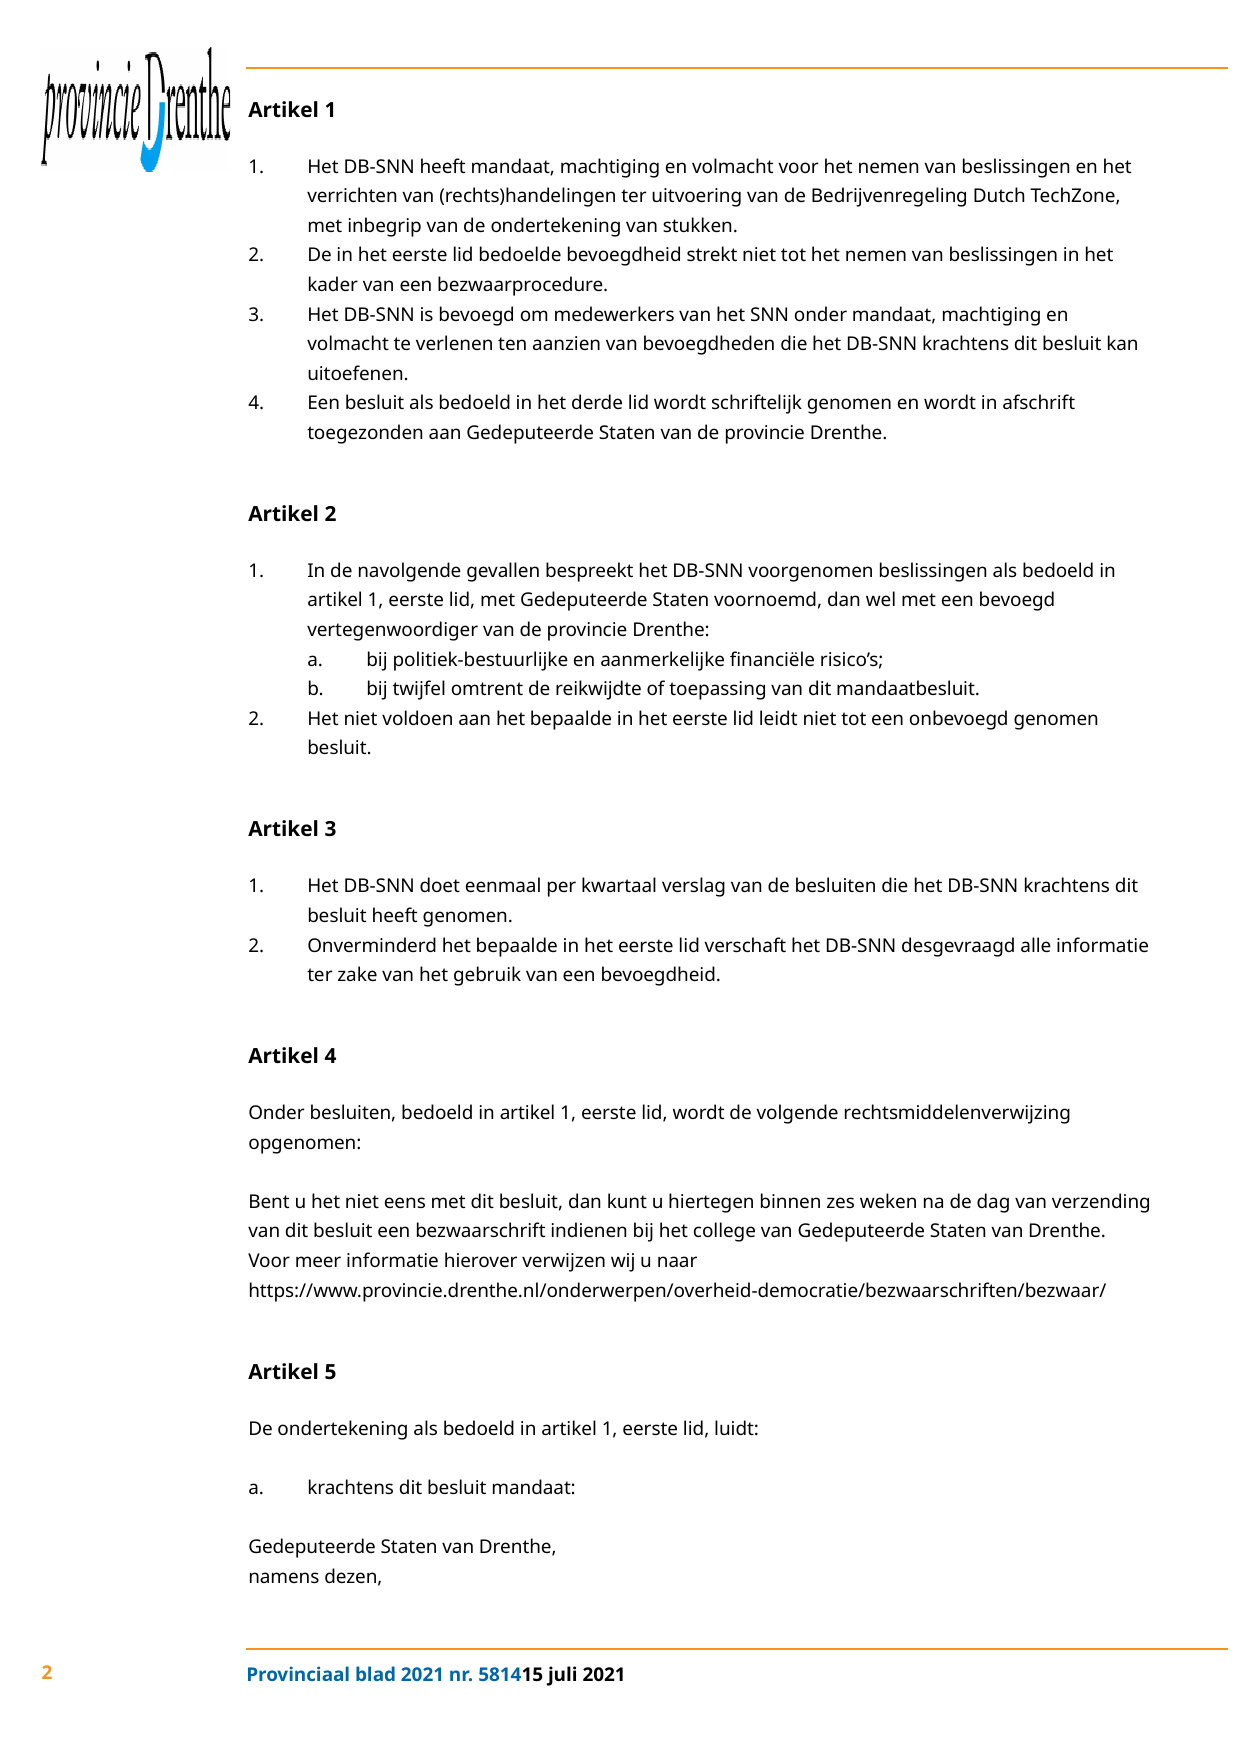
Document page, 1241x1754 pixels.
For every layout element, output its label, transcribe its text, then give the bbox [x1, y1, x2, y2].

list De in het eerste lid bedoelde bevoegdheid strekt niet tot het nemen van beslissingen in het kader van een bezwaarprocedure. [248, 242, 1152, 297]
text Artikel 5 [248, 1357, 1152, 1385]
list Een besluit als bedoeld in het derde lid wordt schriftelijk genomen en wordt in afschrift toegezonden aan Gedeputeerde Staten van de provincie Drenthe. [248, 389, 1152, 445]
text Artikel 3 [248, 814, 1152, 843]
text Artikel 1 [248, 95, 1152, 123]
list Onverminderd het bepaalde in het eerste lid verschaft het DB-SNN desgevraagd alle informatie ter zake van het gebruik van een bevoegdheid. [248, 932, 1152, 987]
picture [41, 47, 231, 172]
text De ondertekening als bedoeld in artikel 1, eerste lid, luidt: [248, 1415, 1152, 1441]
list bij politiek-bestuurlijke en aanmerkelijke financiële risico’s; [307, 646, 1152, 672]
list In de navolgende gevallen bespreekt het DB-SNN voorgenomen beslissingen als bedoeld in artikel 1, eerste lid, met Gedeputeerde Staten voornoemd, dan wel met een bevoegd vertegenwoordiger van de provincie Drenthe: [248, 557, 1152, 642]
list Het DB-SNN heeft mandaat, machtiging en volmacht voor het nemen van beslissingen en het verrichten van (rechts)handelingen ter uitvoering van de Bedrijvenregeling Dutch TechZone, met inbegrip van de ondertekening van stukken. [248, 153, 1152, 238]
text Bent u het niet eens met dit besluit, dan kunt u hiertegen binnen zes weken na de dag van verzending van dit besluit een bezwaarschrift indienen bij het college van Gedeputeerde Staten van Drenthe. Voor meer informatie hierover verwijzen wij u naar https://www.provincie.drenthe.nl/onderwerpen/overheid-democratie/bezwaarschriften/bezwaar/ [248, 1188, 1152, 1303]
list Het DB-SNN is bevoegd om medewerkers van het SNN onder mandaat, machtiging en volmacht te verlenen ten aanzien van bevoegdheden die het DB-SNN krachtens dit besluit kan uitoefenen. [248, 301, 1152, 386]
list bij twijfel omtrent de reikwijdte of toepassing van dit mandaatbesluit. [307, 675, 1152, 701]
text Artikel 4 [248, 1041, 1152, 1070]
text namens dezen, [248, 1563, 1152, 1588]
text Gedeputeerde Staten van Drenthe, [248, 1533, 1152, 1559]
list Het niet voldoen aan het bepaalde in het eerste lid leidt niet tot een onbevoegd genomen besluit. [248, 705, 1152, 760]
list krachtens dit besluit mandaat: [248, 1474, 1152, 1500]
list Het DB-SNN doet eenmaal per kwartaal verslag van de besluiten die het DB-SNN krachtens dit besluit heeft genomen. [248, 873, 1152, 928]
text Artikel 2 [248, 499, 1152, 527]
text Onder besluiten, bedoeld in artikel 1, eerste lid, wordt de volgende rechtsmiddelenverwijzing opgenomen: [248, 1099, 1152, 1155]
